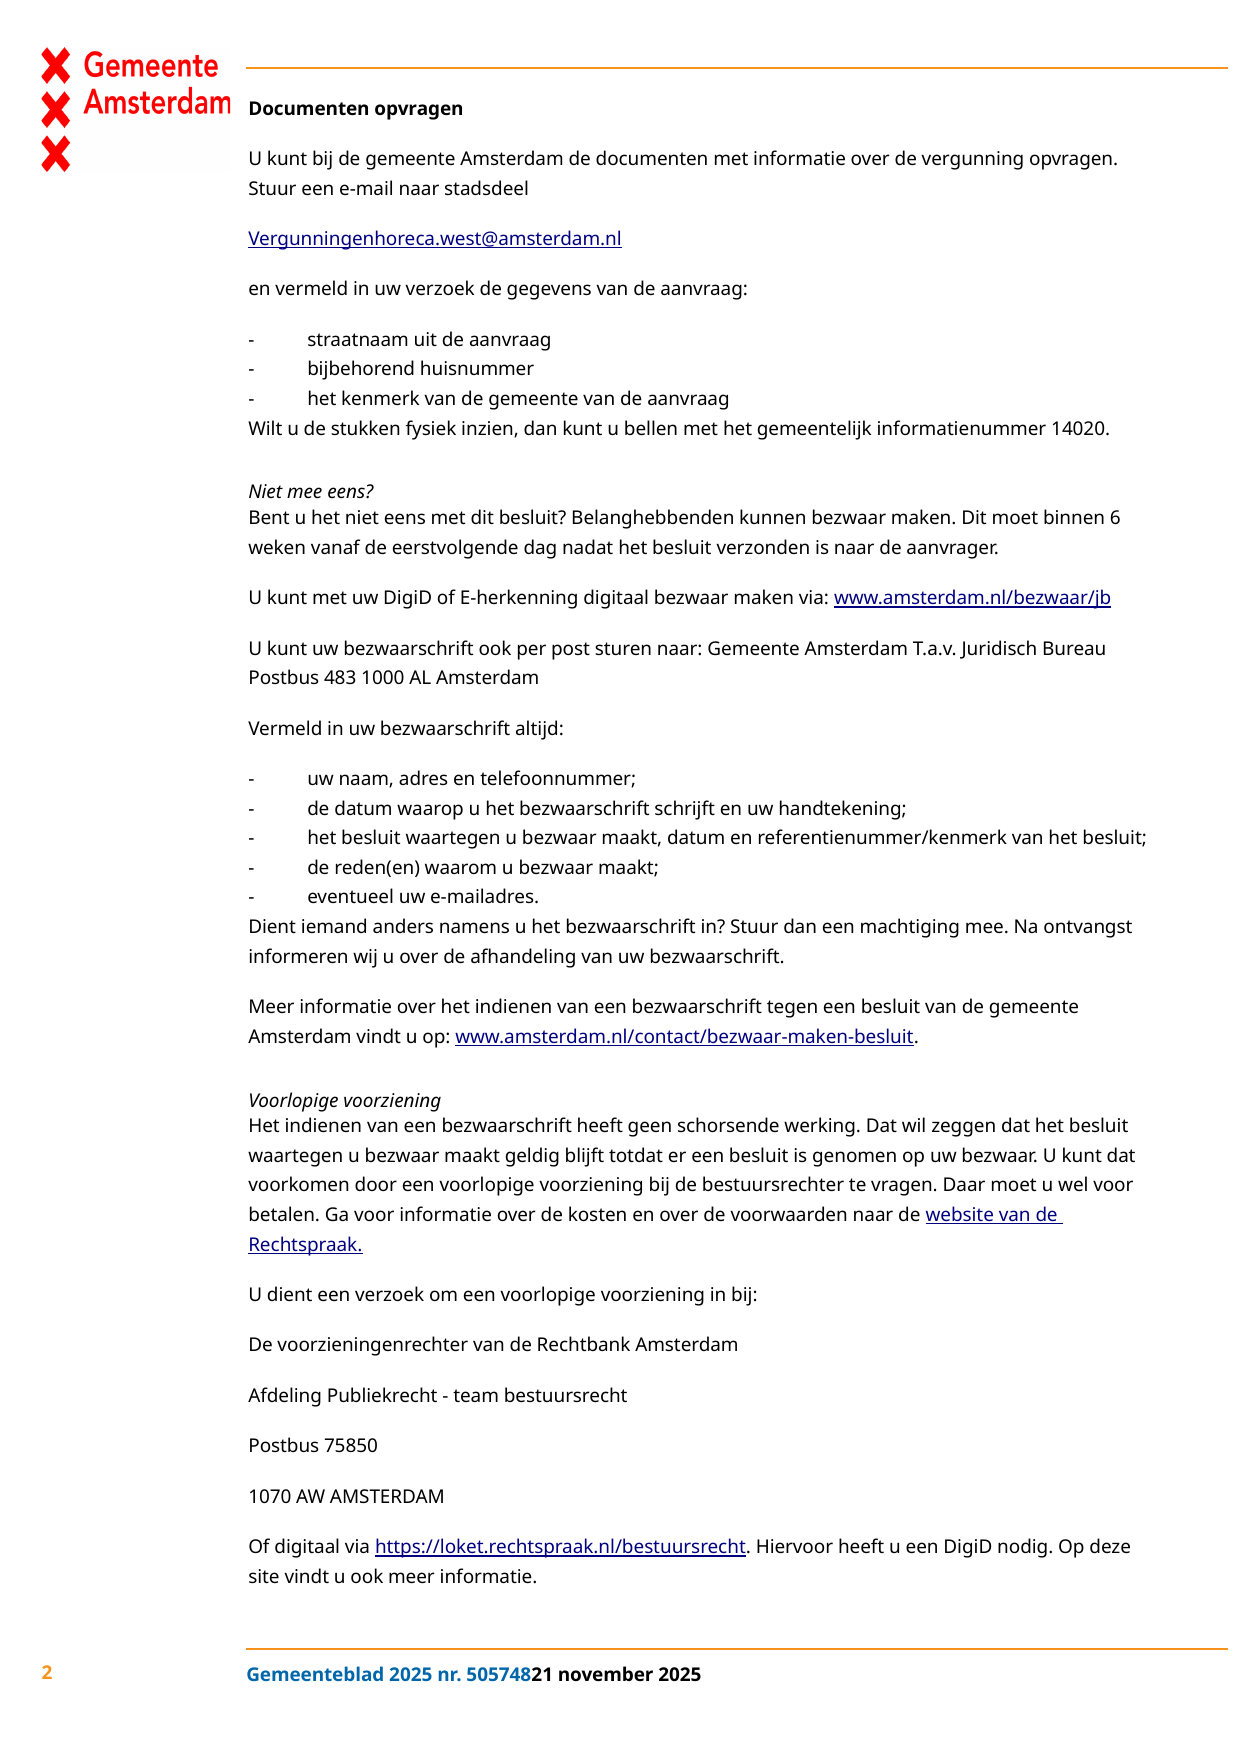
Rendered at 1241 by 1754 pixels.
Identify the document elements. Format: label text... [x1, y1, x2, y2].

text en vermeld in uw verzoek de gegevens van de aanvraag: [248, 276, 1152, 301]
text Voorlopige voorziening [248, 1087, 1152, 1112]
text Wilt u de stukken fysiek inzien, dan kunt u bellen met het gemeentelijk informatienummer 14020. [248, 415, 1152, 441]
list de datum waarop u het bezwaarschrift schrijft en uw handtekening; [248, 795, 1152, 821]
text Bent u het niet eens met dit besluit? Belanghebbenden kunnen bezwaar maken. Dit moet binnen 6 weken vanaf de eerstvolgende dag nadat het besluit verzonden is naar de aanvrager. [248, 504, 1152, 560]
text U kunt uw bezwaarschrift ook per post sturen naar: Gemeente Amsterdam T.a.v. Juridisch Bureau Postbus 483 1000 AL Amsterdam [248, 635, 1152, 690]
text U kunt met uw DigiD of E-herkenning digitaal bezwaar maken via: www.amsterdam.nl/bezwaar/jb [248, 584, 1152, 610]
text Vermeld in uw bezwaarschrift altijd: [248, 715, 1152, 741]
list eventueel uw e-mailadres. [248, 884, 1152, 909]
text Het indienen van een bezwaarschrift heeft geen schorsende werking. Dat wil zeggen dat het besluit waartegen u bezwaar maakt geldig blijft totdat er een besluit is genomen op uw bezwaar. U kunt dat voorkomen door een voorlopige voorziening bij de bestuursrechter te vragen. Daar moet u wel voor betalen. Ga voor informatie over de kosten en over de voorwaarden naar de website van de Rechtspraak. [248, 1112, 1152, 1257]
list het kenmerk van de gemeente van de aanvraag [248, 385, 1152, 411]
text Meer informatie over het indienen van een bezwaarschrift tegen een besluit van de gemeente Amsterdam vindt u op: www.amsterdam.nl/contact/bezwaar-maken-besluit. [248, 993, 1152, 1048]
list bijbehorend huisnummer [248, 356, 1152, 381]
text U dient een verzoek om een voorlopige voorziening in bij: [248, 1281, 1152, 1307]
text Afdeling Publiekrecht - team bestuursrecht [248, 1382, 1152, 1408]
text Niet mee eens? [248, 479, 1152, 504]
text De voorzieningenrechter van de Rechtbank Amsterdam [248, 1332, 1152, 1357]
text Postbus 75850 [248, 1432, 1152, 1458]
list de reden(en) waarom u bezwaar maakt; [248, 854, 1152, 880]
text Dient iemand anders namens u het bezwaarschrift in? Stuur dan een machtiging mee. Na ontvangst informeren wij u over de afhandeling van uw bezwaarschrift. [248, 913, 1152, 968]
list straatnaam uit de aanvraag [248, 326, 1152, 352]
text Vergunningenhoreca.west@amsterdam.nl [248, 225, 1152, 251]
list het besluit waartegen u bezwaar maakt, datum en referentienummer/kenmerk van het besluit; [248, 824, 1152, 850]
text U kunt bij de gemeente Amsterdam de documenten met informatie over de vergunning opvragen. Stuur een e-mail naar stadsdeel [248, 145, 1152, 201]
text Documenten opvragen [248, 95, 1152, 121]
picture [41, 47, 231, 172]
list uw naam, adres en telefoonnummer; [248, 765, 1152, 791]
text Of digitaal via https://loket.rechtspraak.nl/bestuursrecht. Hiervoor heeft u een DigiD nodig. Op deze site vindt u ook meer informatie. [248, 1533, 1152, 1589]
text 1070 AW AMSTERDAM [248, 1483, 1152, 1509]
